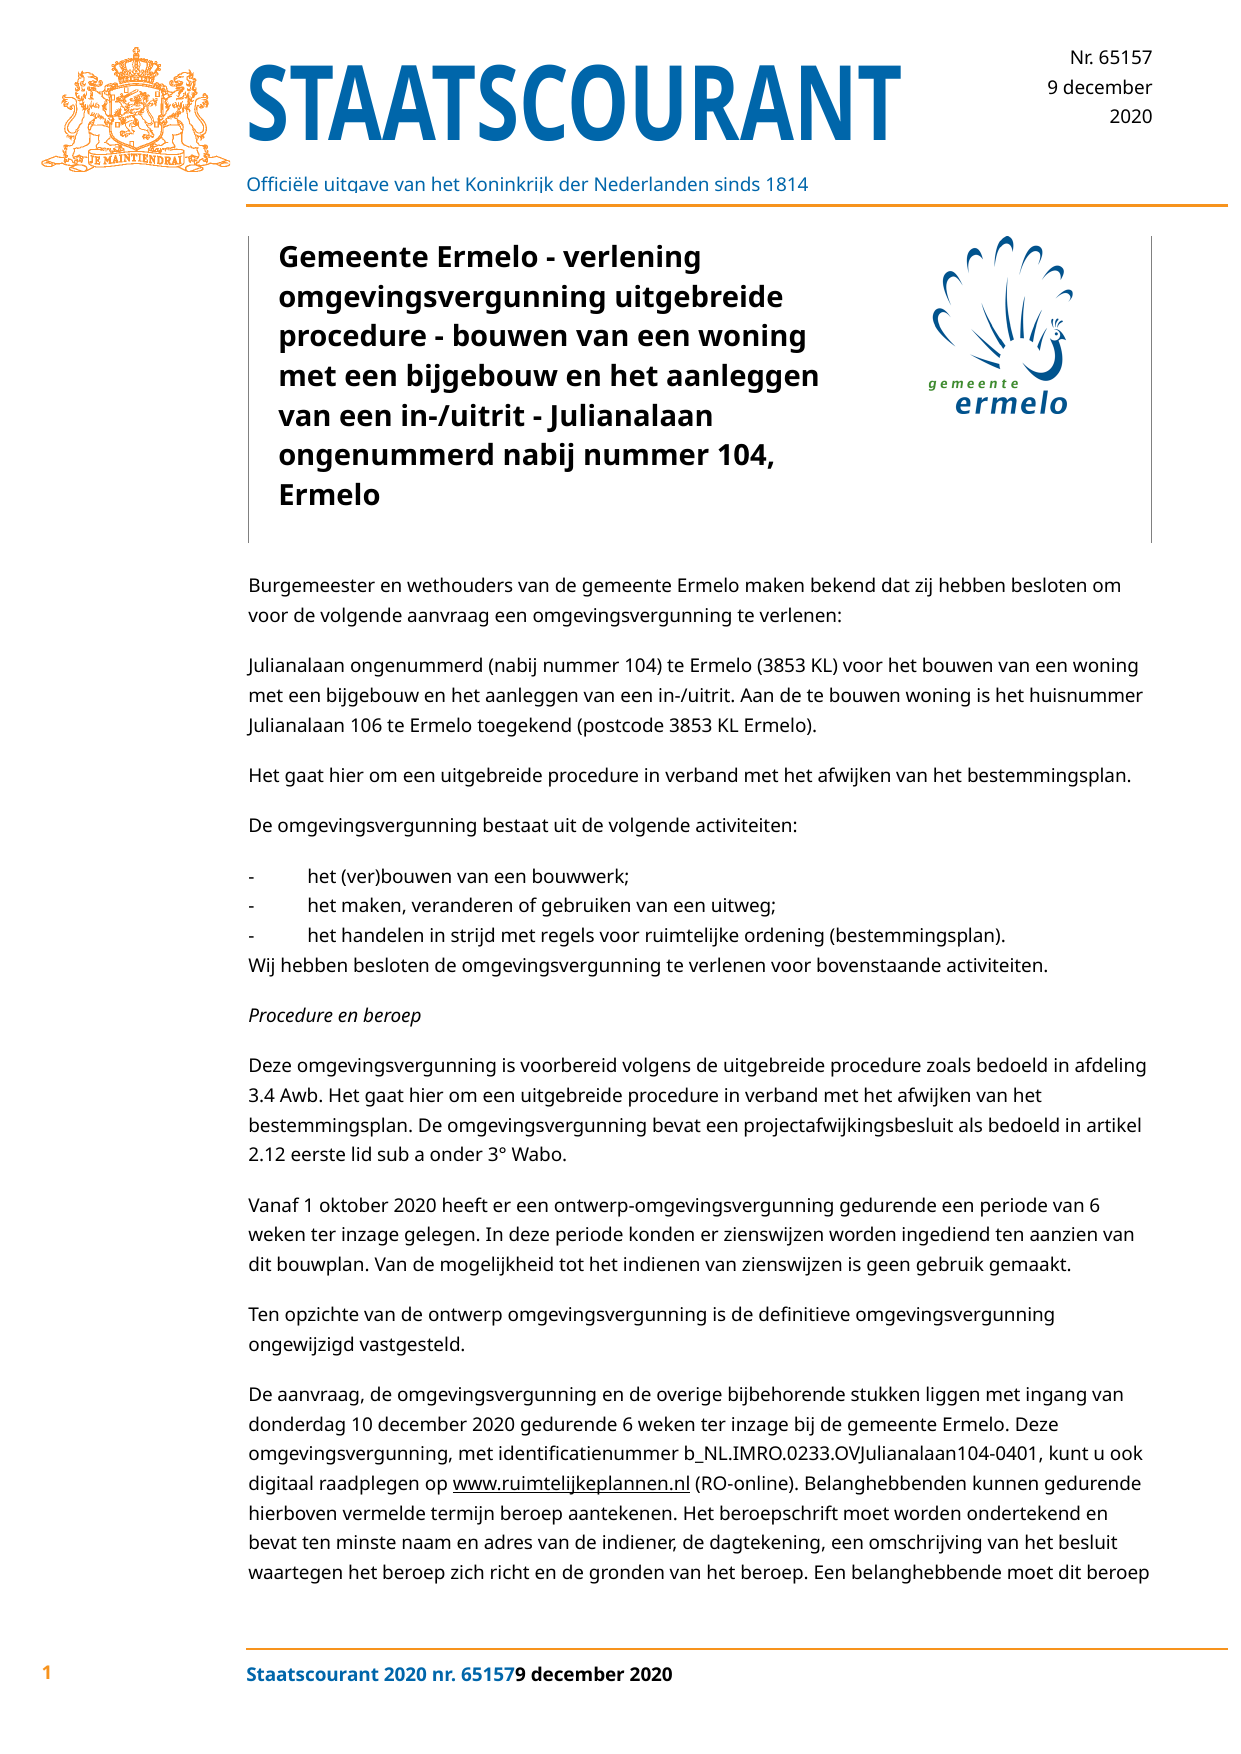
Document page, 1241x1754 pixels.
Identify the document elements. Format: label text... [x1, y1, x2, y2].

text Ten opzichte van de ontwerp omgevingsvergunning is de definitieve omgevingsvergunning ongewijzigd vastgesteld. [248, 1301, 1152, 1357]
list het handelen in strijd met regels voor ruimtelijke ordening (bestemmingsplan). [248, 922, 1152, 948]
table_header Gemeente Ermelo - verlening omgevingsvergunning uitgebreide procedure - bouwen van een woning met een bijgebouw en het aanleggen van een in-/uitrit - Julianalaan ongenummerd nabij nummer 104, Ermelo [249, 236, 850, 543]
text Burgemeester en wethouders van de gemeente Ermelo maken bekend dat zij hebben besloten om voor de volgende aanvraag een omgevingsvergunning te verlenen: [248, 573, 1152, 628]
text Vanaf 1 oktober 2020 heeft er een ontwerp-omgevingsvergunning gedurende een periode van 6 weken ter inzage gelegen. In deze periode konden er zienswijzen worden ingediend ten aanzien van dit bouwplan. Van de mogelijkheid tot het indienen van zienswijzen is geen gebruik gemaakt. [248, 1192, 1152, 1277]
list het maken, veranderen of gebruiken van een uitweg; [248, 893, 1152, 918]
text De aanvraag, de omgevingsvergunning en de overige bijbehorende stukken liggen met ingang van donderdag 10 december 2020 gedurende 6 weken ter inzage bij de gemeente Ermelo. Deze omgevingsvergunning, met identificatienummer b_NL.IMRO.0233.OVJulianalaan104-0401, kunt u ook digitaal raadplegen op www.ruimtelijkeplannen.nl (RO-online). Belanghebbenden kunnen gedurende hierboven vermelde termijn beroep aantekenen. Het beroepschrift moet worden ondertekend en bevat ten minste naam en adres van de indiener, de dagtekening, een omschrijving van het besluit waartegen het beroep zich richt en de gronden van het beroep. Een belanghebbende moet dit beroep [248, 1381, 1152, 1585]
list het (ver)bouwen van een bouwwerk; [248, 863, 1152, 889]
picture [928, 236, 1073, 414]
text Procedure en beroep [248, 1002, 1152, 1028]
text Het gaat hier om een uitgebreide procedure in verband met het afwijken van het bestemmingsplan. [248, 762, 1152, 788]
table_header [850, 236, 928, 413]
table_header [1073, 236, 1151, 413]
text Deze omgevingsvergunning is voorbereid volgens de uitgebreide procedure zoals bedoeld in afdeling 3.4 Awb. Het gaat hier om een uitgebreide procedure in verband met het afwijken van het bestemmingsplan. De omgevingsvergunning bevat een projectafwijkingsbesluit als bedoeld in artikel 2.12 eerste lid sub a onder 3° Wabo. [248, 1053, 1152, 1167]
text De omgevingsvergunning bestaat uit de volgende activiteiten: [248, 813, 1152, 838]
picture [41, 47, 231, 172]
text Julianalaan ongenummerd (nabij nummer 104) te Ermelo (3853 KL) voor het bouwen van een woning met een bijgebouw en het aanleggen van een in-/uitrit. Aan de te bouwen woning is het huisnummer Julianalaan 106 te Ermelo toegekend (postcode 3853 KL Ermelo). [248, 653, 1152, 738]
text Wij hebben besloten de omgevingsvergunning te verlenen voor bovenstaande activiteiten. [248, 952, 1152, 978]
table_header [850, 414, 1151, 543]
